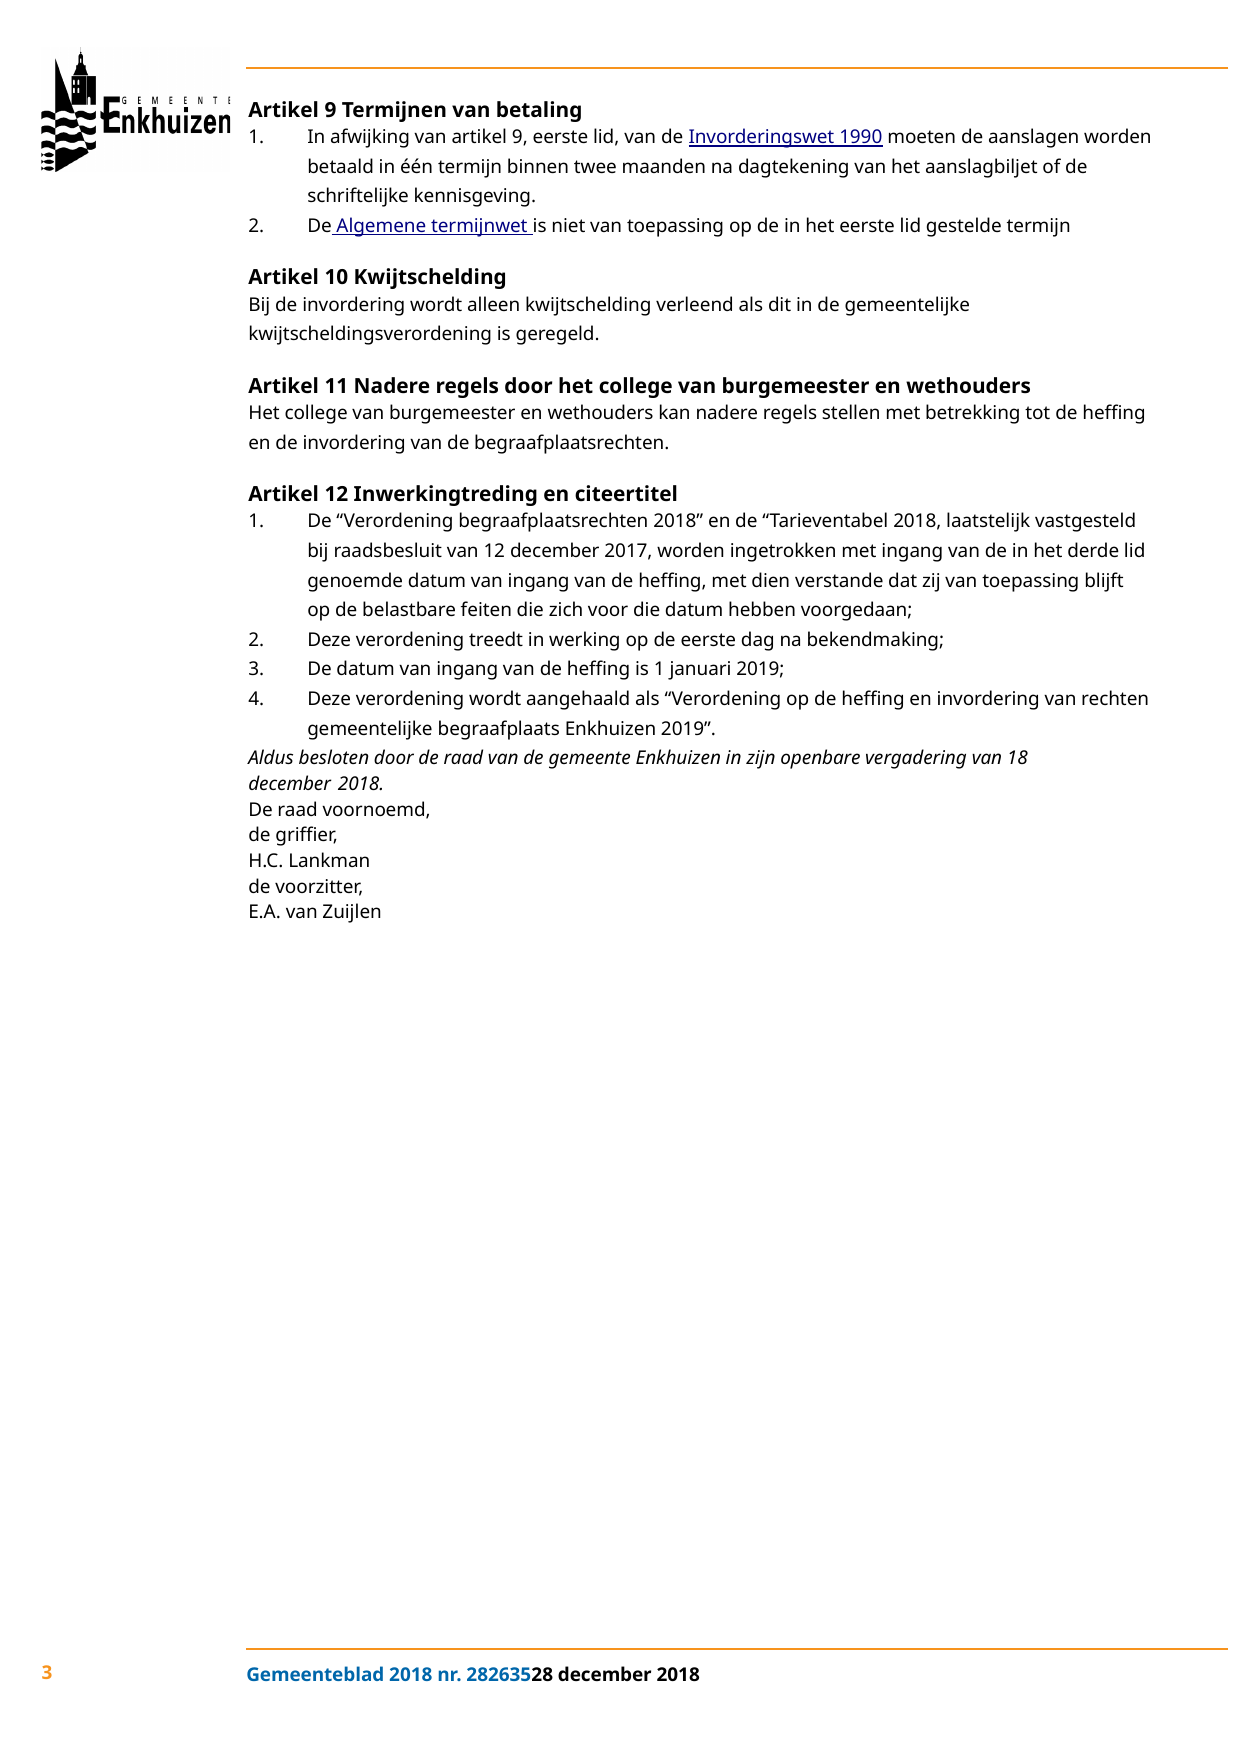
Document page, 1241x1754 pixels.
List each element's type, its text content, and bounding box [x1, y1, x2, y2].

text Artikel 10 Kwijtschelding [248, 262, 1152, 291]
text De raad voornoemd, [248, 796, 1152, 822]
text Artikel 11 Nadere regels door het college van burgemeester en wethouders [248, 371, 1152, 399]
list De “Verordening begraafplaatsrechten 2018” en de “Tarieventabel 2018, laatstelijk vastgesteld bij raadsbesluit van 12 december 2017, worden ingetrokken met ingang van de in het derde lid genoemde datum van ingang van de heffing, met dien verstande dat zij van toepassing blijft op de belastbare feiten die zich voor die datum hebben voorgedaan; [248, 508, 1152, 622]
list De datum van ingang van de heffing is 1 januari 2019; [248, 656, 1152, 681]
list In afwijking van artikel 9, eerste lid, van de Invorderingswet 1990 moeten de aanslagen worden betaald in één termijn binnen twee maanden na dagtekening van het aanslagbiljet of de schriftelijke kennisgeving. [248, 123, 1152, 208]
text de voorzitter, [248, 873, 1152, 899]
text Bij de invordering wordt alleen kwijtschelding verleend als dit in de gemeentelijke kwijtscheldingsverordening is geregeld. [248, 291, 1152, 346]
text Artikel 9 Termijnen van betaling [248, 95, 1152, 123]
list De Algemene termijnwet is niet van toepassing op de in het eerste lid gestelde termijn [248, 212, 1152, 238]
text Het college van burgemeester en wethouders kan nadere regels stellen met betrekking tot de heffing en de invordering van de begraafplaatsrechten. [248, 399, 1152, 454]
list Deze verordening wordt aangehaald als “Verordening op de heffing en invordering van rechten gemeentelijke begraafplaats Enkhuizen 2019”. [248, 685, 1152, 741]
text H.C. Lankman [248, 847, 1152, 873]
text Aldus besloten door de raad van de gemeente Enkhuizen in zijn openbare vergadering van 18 december 2018. [248, 744, 1152, 796]
text E.A. van Zuijlen [248, 899, 1152, 924]
text de griffier, [248, 822, 1152, 847]
text Artikel 12 Inwerkingtreding en citeertitel [248, 479, 1152, 508]
picture [41, 47, 231, 172]
list Deze verordening treedt in werking op de eerste dag na bekendmaking; [248, 626, 1152, 652]
